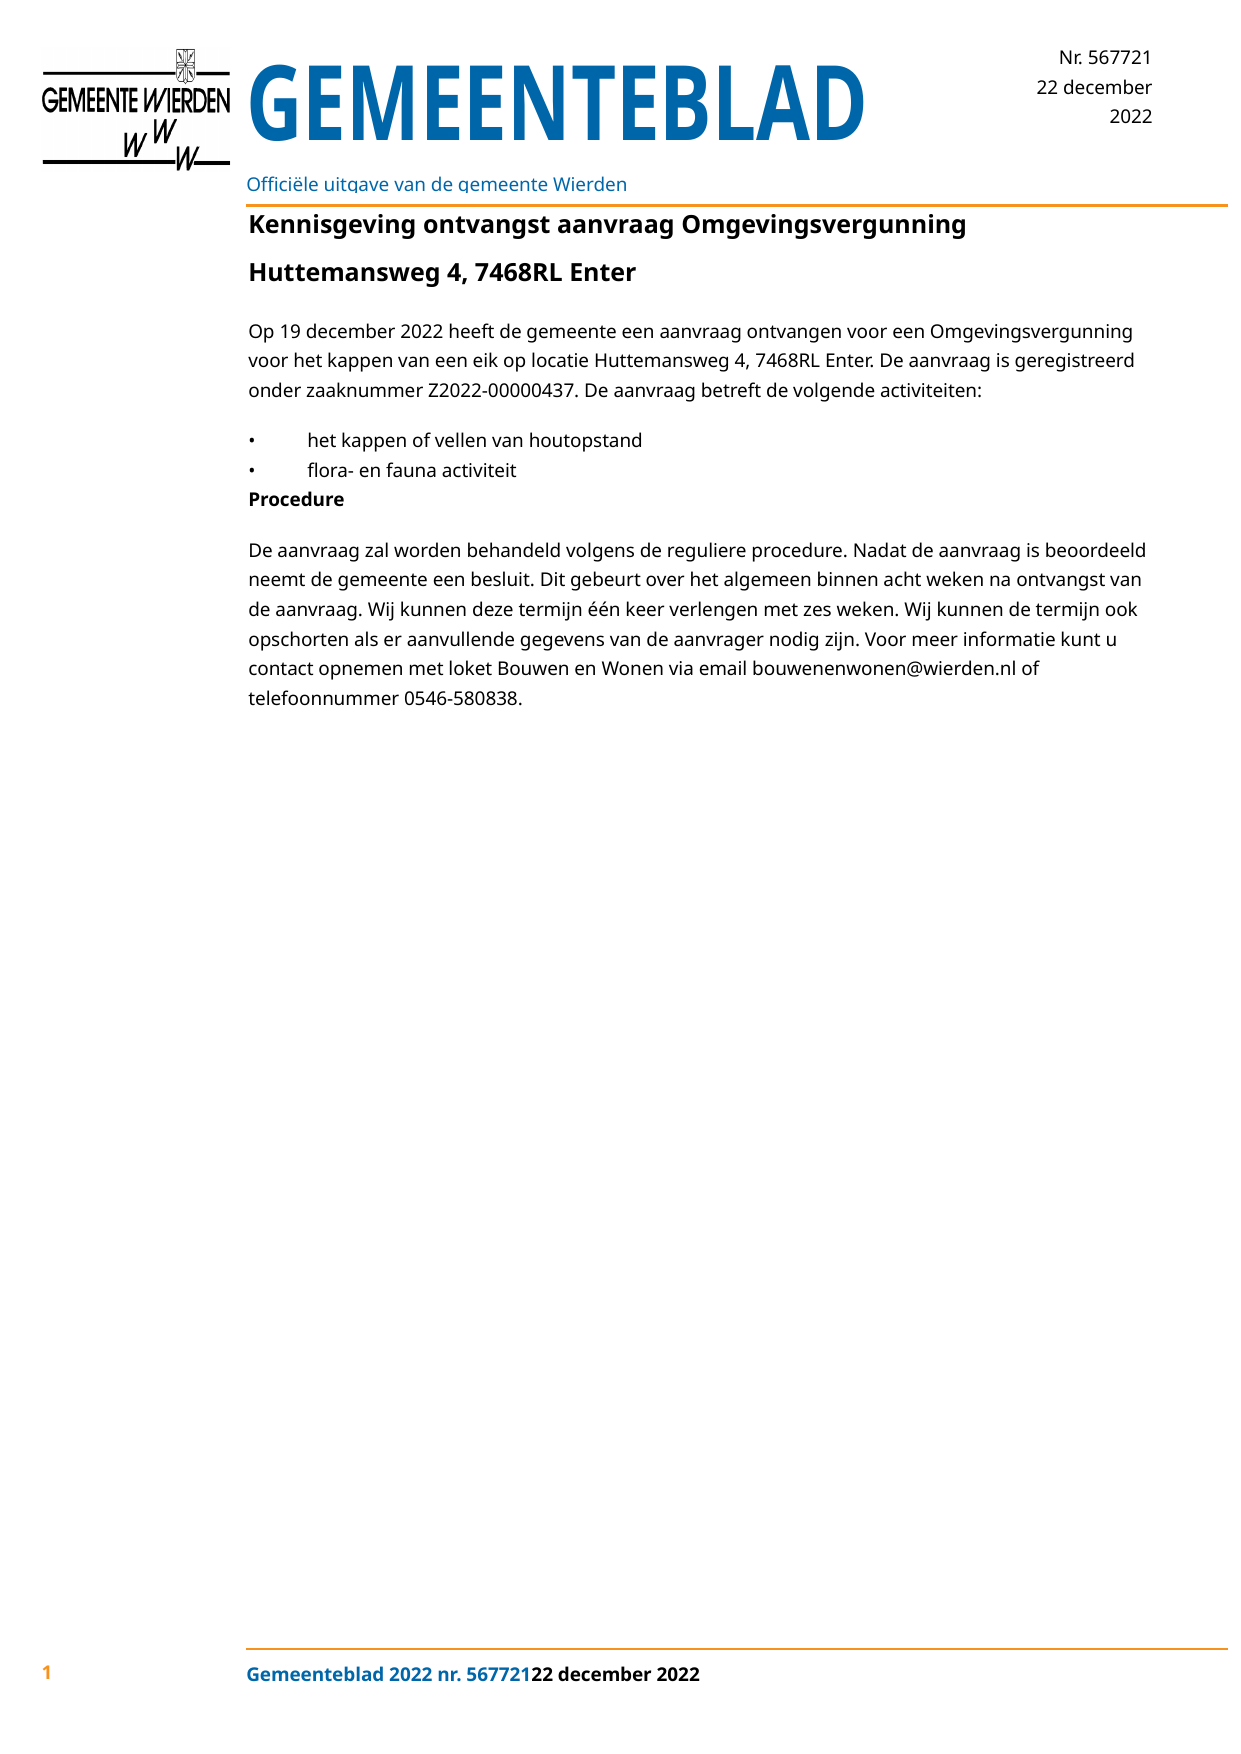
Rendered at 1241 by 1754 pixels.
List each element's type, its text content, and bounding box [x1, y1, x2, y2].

text Procedure [248, 487, 1152, 512]
list het kappen of vellen van houtopstand [248, 427, 1152, 453]
text Op 19 december 2022 heeft de gemeente een aanvraag ontvangen voor een Omgevingsvergunning voor het kappen van een eik op locatie Huttemansweg 4, 7468RL Enter. De aanvraag is geregistreerd onder zaaknummer Z2022-00000437. De aanvraag betreft de volgende activiteiten: [248, 318, 1152, 403]
picture [41, 47, 231, 172]
text Kennisgeving ontvangst aanvraag Omgevingsvergunning Huttemansweg 4, 7468RL Enter [248, 207, 1152, 288]
list flora- en fauna activiteit [248, 457, 1152, 483]
text De aanvraag zal worden behandeld volgens de reguliere procedure. Nadat de aanvraag is beoordeeld neemt de gemeente een besluit. Dit gebeurt over het algemeen binnen acht weken na ontvangst van de aanvraag. Wij kunnen deze termijn één keer verlengen met zes weken. Wij kunnen de termijn ook opschorten als er aanvullende gegevens van de aanvrager nodig zijn. Voor meer informatie kunt u contact opnemen met loket Bouwen en Wonen via email bouwenenwonen@wierden.nl of telefoonnummer 0546-580838. [248, 537, 1152, 711]
